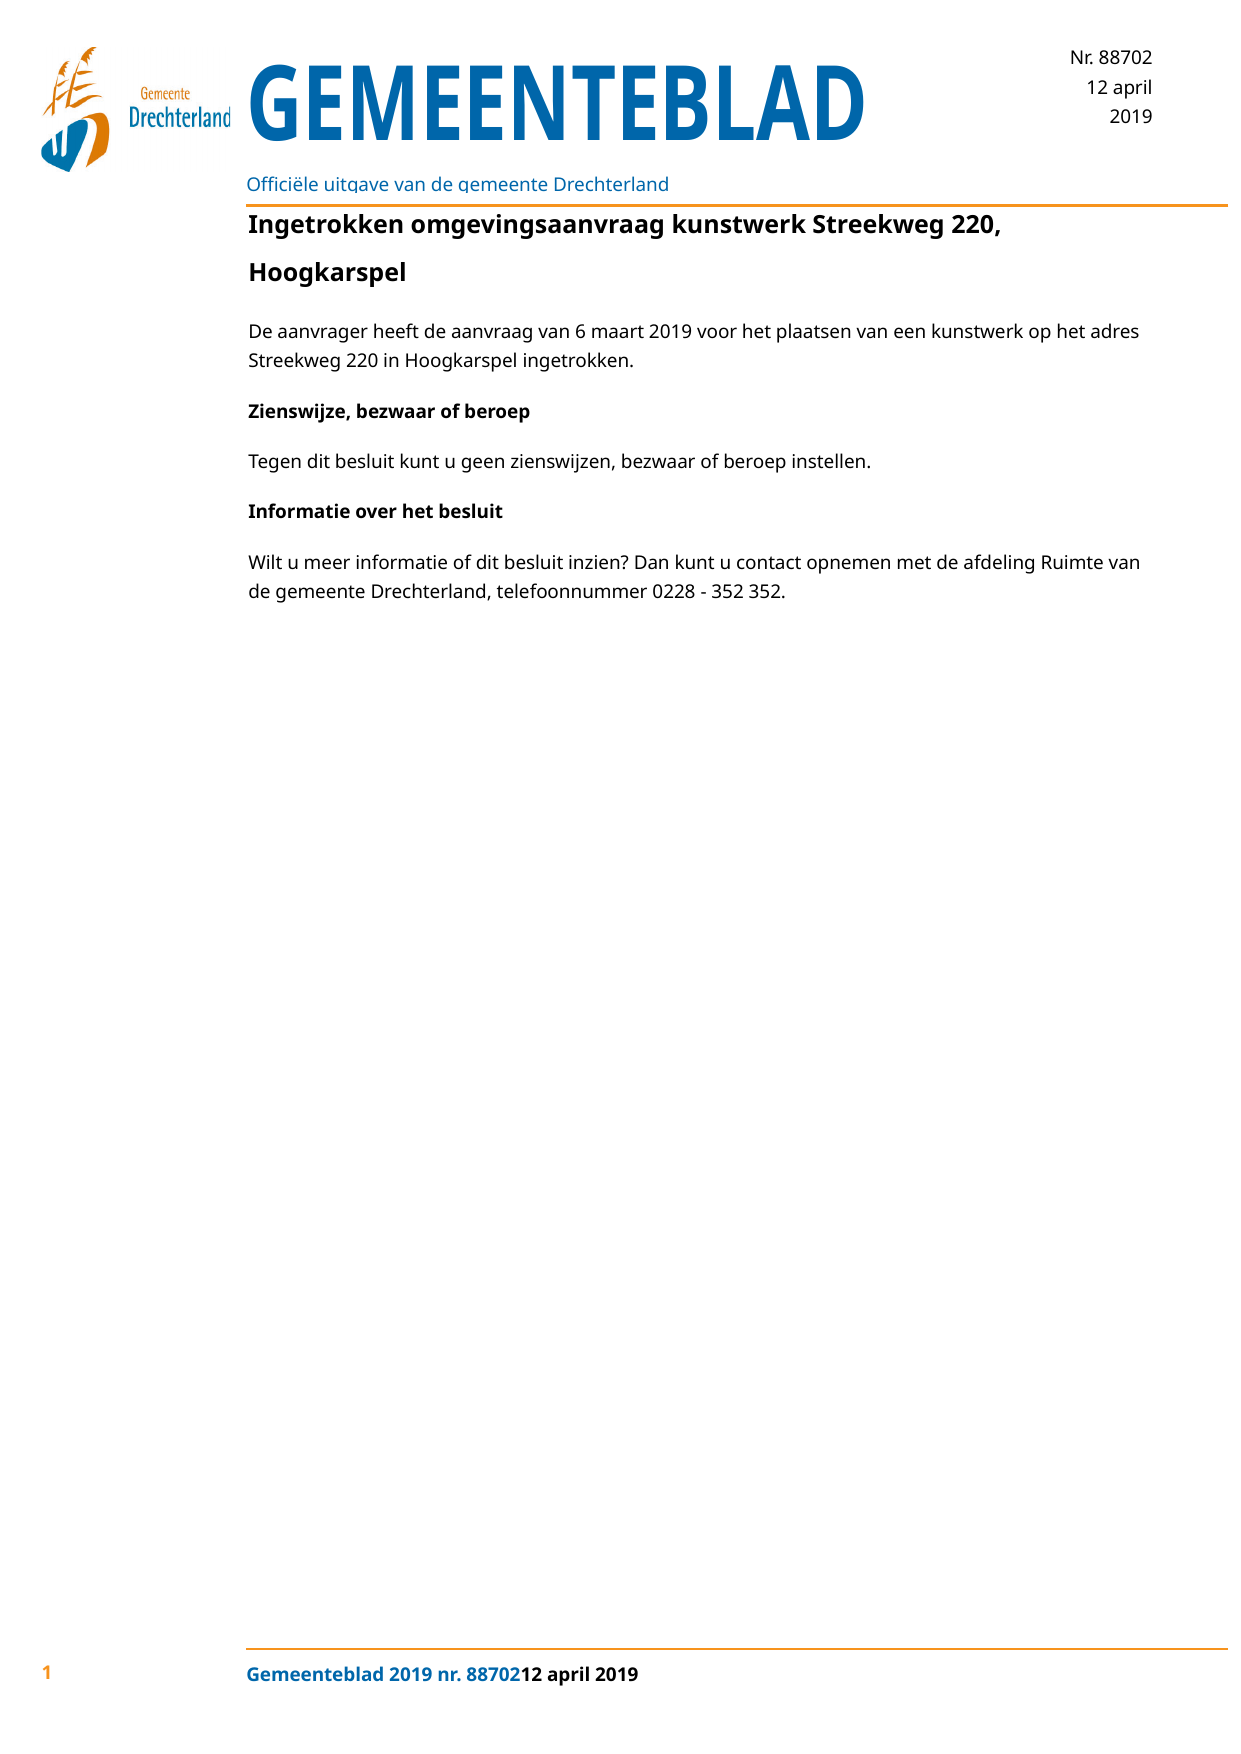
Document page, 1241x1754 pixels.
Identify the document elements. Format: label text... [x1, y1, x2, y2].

picture [41, 47, 231, 172]
text Tegen dit besluit kunt u geen zienswijzen, bezwaar of beroep instellen. [248, 448, 1152, 474]
text Informatie over het besluit [248, 499, 1152, 524]
text De aanvrager heeft de aanvraag van 6 maart 2019 voor het plaatsen van een kunstwerk op het adres Streekweg 220 in Hoogkarspel ingetrokken. [248, 318, 1152, 373]
picture [226, 115, 231, 124]
text Ingetrokken omgevingsaanvraag kunstwerk Streekweg 220, Hoogkarspel [248, 207, 1152, 288]
text Wilt u meer informatie of dit besluit inzien? Dan kunt u contact opnemen met de afdeling Ruimte van de gemeente Drechterland, telefoonnummer 0228 - 352 352. [248, 549, 1152, 604]
text Zienswijze, bezwaar of beroep [248, 398, 1152, 424]
picture [41, 158, 64, 172]
